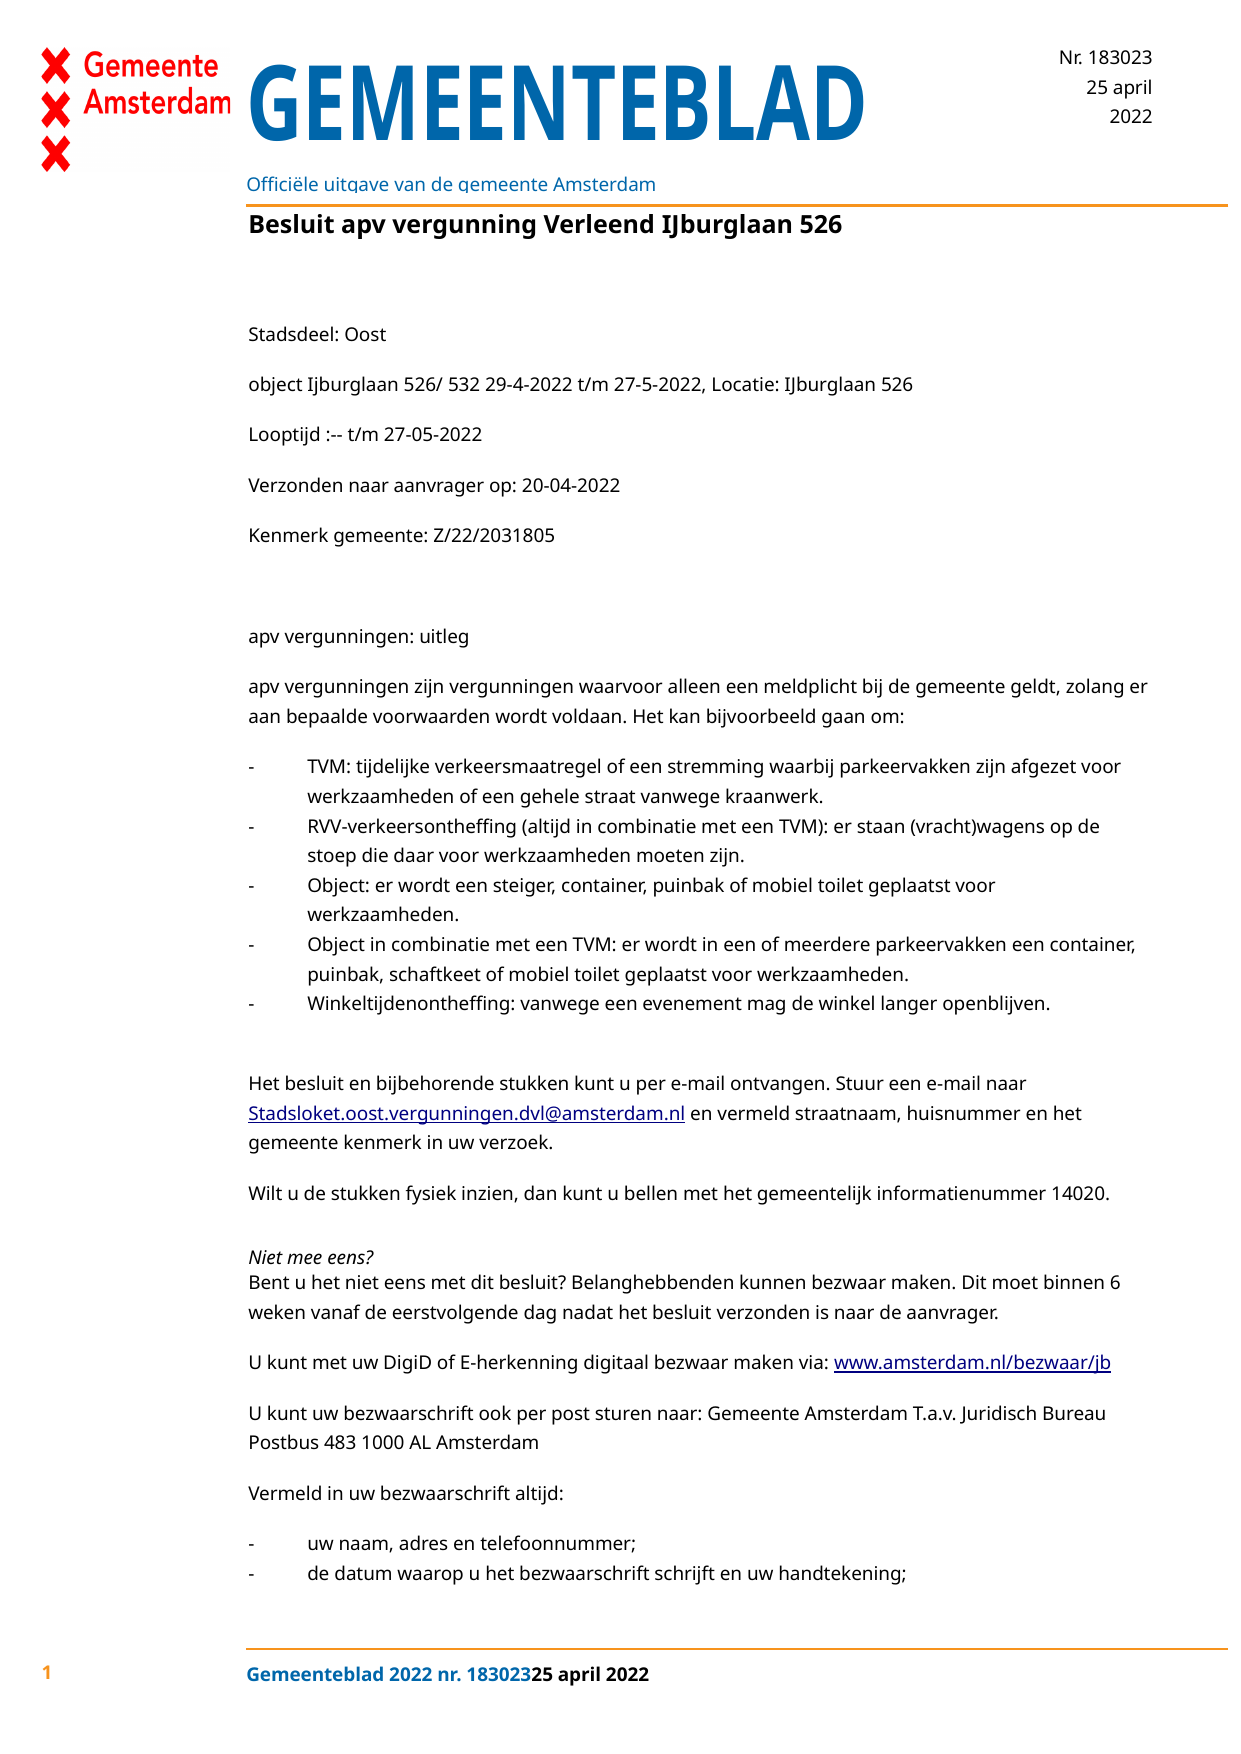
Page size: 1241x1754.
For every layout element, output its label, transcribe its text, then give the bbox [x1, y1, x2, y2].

picture [41, 47, 231, 172]
text Looptijd :-- t/m 27-05-2022 [248, 422, 1152, 447]
text object Ijburglaan 526/ 532 29-4-2022 t/m 27-5-2022, Locatie: IJburglaan 526 [248, 371, 1152, 397]
text Het besluit en bijbehorende stukken kunt u per e-mail ontvangen. Stuur een e-mail naar Stadsloket.oost.vergunningen.dvl@amsterdam.nl en vermeld straatnaam, huisnummer en het gemeente kenmerk in uw verzoek. [248, 1070, 1152, 1155]
text Stadsdeel: Oost [248, 321, 1152, 346]
list Winkeltijdenontheffing: vanwege een evenement mag de winkel langer openblijven. [248, 990, 1152, 1016]
text U kunt uw bezwaarschrift ook per post sturen naar: Gemeente Amsterdam T.a.v. Juridisch Bureau Postbus 483 1000 AL Amsterdam [248, 1400, 1152, 1455]
text apv vergunningen: uitleg [248, 623, 1152, 649]
list Object: er wordt een steiger, container, puinbak of mobiel toilet geplaatst voor werkzaamheden. [248, 872, 1152, 927]
text apv vergunningen zijn vergunningen waarvoor alleen een meldplicht bij de gemeente geldt, zolang er aan bepaalde voorwaarden wordt voldaan. Het kan bijvoorbeeld gaan om: [248, 674, 1152, 729]
list uw naam, adres en telefoonnummer; [248, 1530, 1152, 1556]
list Object in combinatie met een TVM: er wordt in een of meerdere parkeervakken een container, puinbak, schaftkeet of mobiel toilet geplaatst voor werkzaamheden. [248, 931, 1152, 986]
list RVV-verkeersontheffing (altijd in combinatie met een TVM): er staan (vracht)wagens op de stoep die daar voor werkzaamheden moeten zijn. [248, 813, 1152, 868]
list TVM: tijdelijke verkeersmaatregel of een stremming waarbij parkeervakken zijn afgezet voor werkzaamheden of een gehele straat vanwege kraanwerk. [248, 754, 1152, 809]
text Besluit apv vergunning Verleend IJburglaan 526 [248, 207, 1152, 241]
text U kunt met uw DigiD of E-herkenning digitaal bezwaar maken via: www.amsterdam.nl/bezwaar/jb [248, 1349, 1152, 1375]
text Verzonden naar aanvrager op: 20-04-2022 [248, 472, 1152, 498]
list de datum waarop u het bezwaarschrift schrijft en uw handtekening; [248, 1560, 1152, 1586]
text Wilt u de stukken fysiek inzien, dan kunt u bellen met het gemeentelijk informatienummer 14020. [248, 1180, 1152, 1206]
text Bent u het niet eens met dit besluit? Belanghebbenden kunnen bezwaar maken. Dit moet binnen 6 weken vanaf de eerstvolgende dag nadat het besluit verzonden is naar de aanvrager. [248, 1269, 1152, 1325]
text Vermeld in uw bezwaarschrift altijd: [248, 1480, 1152, 1506]
text Niet mee eens? [248, 1244, 1152, 1269]
text Kenmerk gemeente: Z/22/2031805 [248, 522, 1152, 548]
